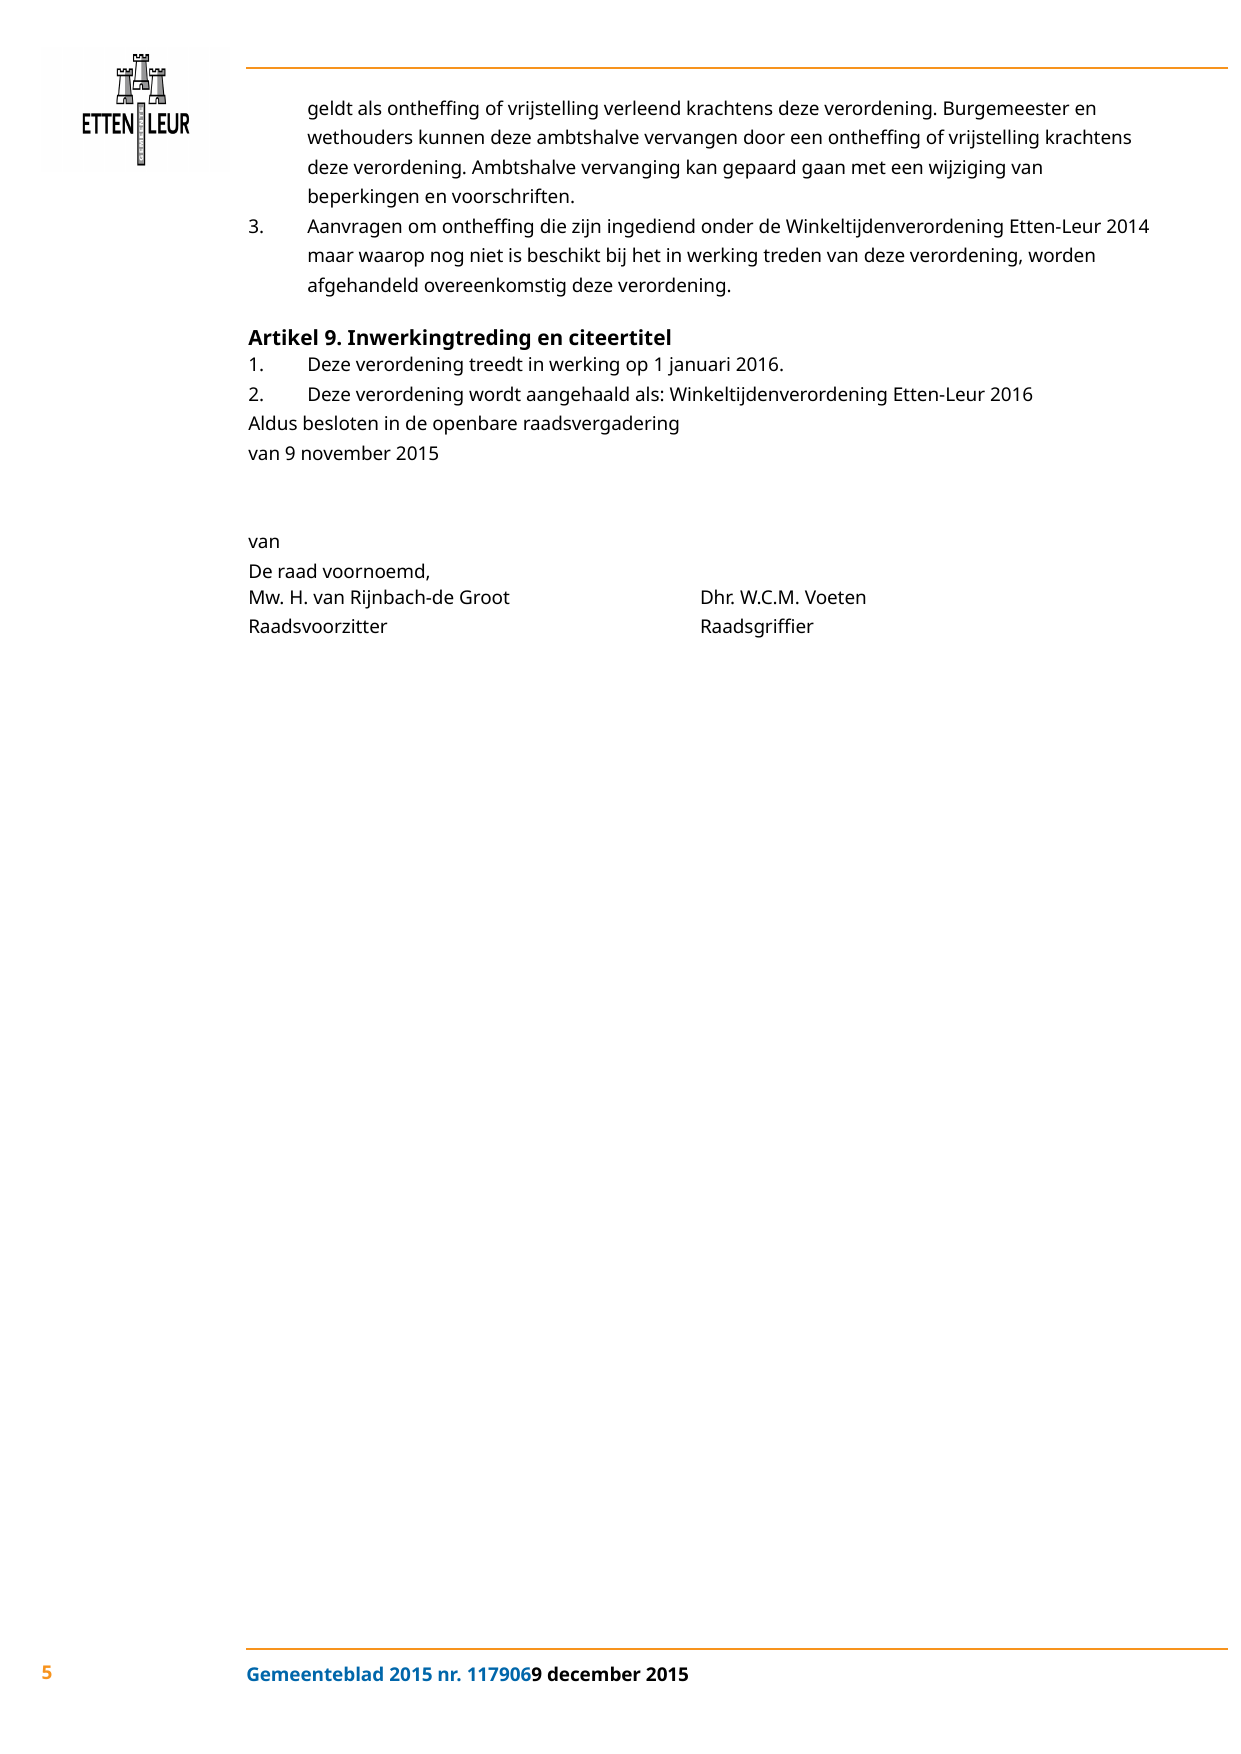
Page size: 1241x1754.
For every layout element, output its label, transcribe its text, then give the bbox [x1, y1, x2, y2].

table_cell Mw. H. van Rijnbach-de Groot Raadsvoorzitter [248, 584, 700, 639]
text van 9 november 2015 [248, 440, 1152, 466]
list Aanvragen om ontheffing die zijn ingediend onder de Winkeltijdenverordening Etten-Leur 2014 maar waarop nog niet is beschikt bij het in werking treden van deze verordening, worden afgehandeld overeenkomstig deze verordening. [248, 213, 1152, 298]
table_header van De raad voornoemd, [248, 529, 1152, 584]
text Artikel 9. Inwerkingtreding en citeertitel [248, 323, 1152, 351]
picture [41, 47, 231, 172]
list Deze verordening wordt aangehaald als: Winkeltijdenverordening Etten-Leur 2016 [248, 381, 1152, 406]
table_cell Dhr. W.C.M. Voeten Raadsgriffier [700, 584, 1152, 639]
text Aldus besloten in de openbare raadsvergadering [248, 410, 1152, 436]
list Deze verordening treedt in werking op 1 januari 2016. [248, 351, 1152, 377]
list geldt als ontheffing of vrijstelling verleend krachtens deze verordening. Burgemeester en wethouders kunnen deze ambtshalve vervangen door een ontheffing of vrijstelling krachtens deze verordening. Ambtshalve vervanging kan gepaard gaan met een wijziging van beperkingen en voorschriften. [248, 95, 1152, 209]
